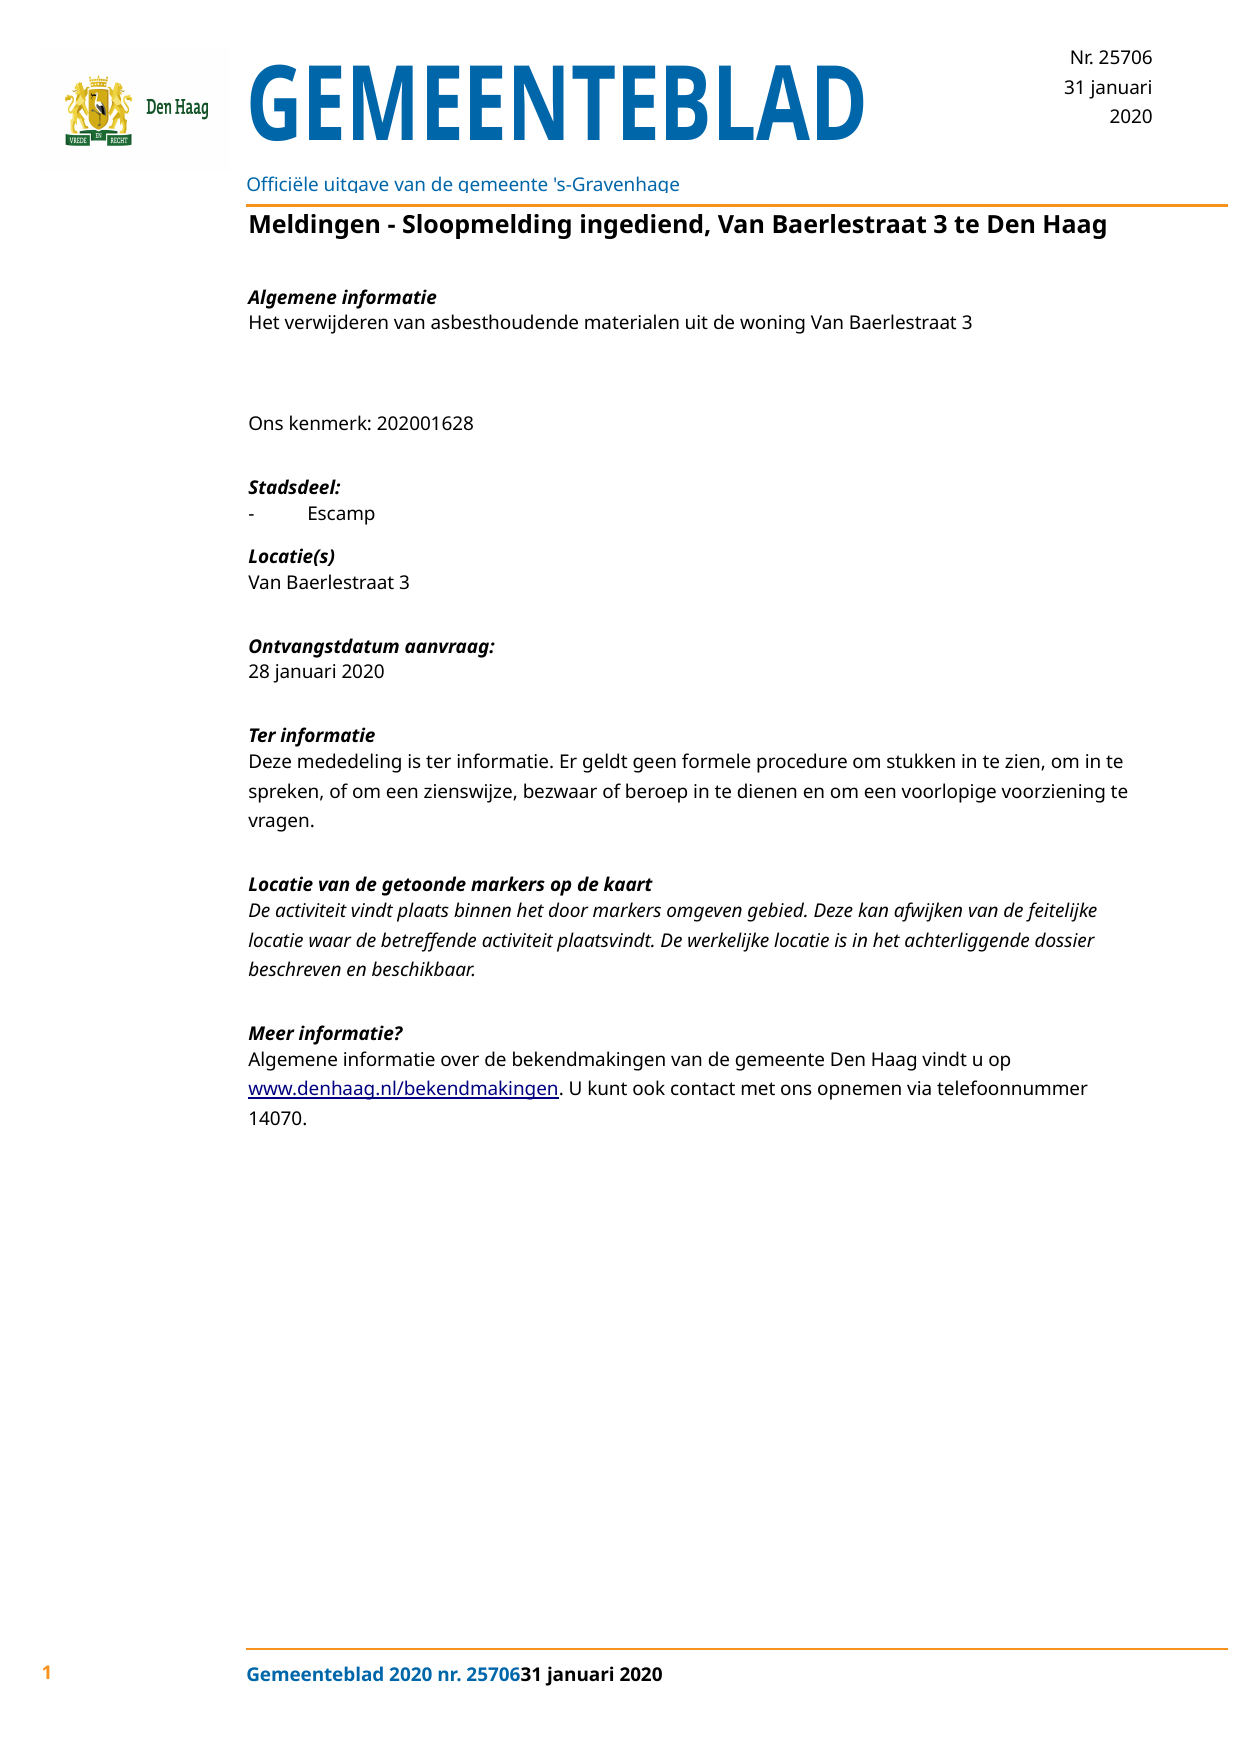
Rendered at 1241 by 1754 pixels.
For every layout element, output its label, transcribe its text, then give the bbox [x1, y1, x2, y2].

text Ons kenmerk: 202001628 [248, 410, 1152, 436]
text De activiteit vindt plaats binnen het door markers omgeven gebied. Deze kan afwijken van de feitelijke locatie waar de betreffende activiteit plaatsvindt. De werkelijke locatie is in het achterliggende dossier beschreven en beschikbaar. [248, 897, 1152, 982]
text Stadsdeel: [248, 474, 1152, 500]
list Escamp [248, 500, 1152, 526]
text Ter informatie [248, 723, 1152, 748]
text Van Baerlestraat 3 [248, 569, 1152, 595]
text Ontvangstdatum aanvraag: [248, 633, 1152, 659]
text Meer informatie? [248, 1020, 1152, 1046]
text Locatie(s) [248, 543, 1152, 569]
text Deze mededeling is ter informatie. Er geldt geen formele procedure om stukken in te zien, om in te spreken, of om een zienswijze, bezwaar of beroep in te dienen en om een voorlopige voorziening te vragen. [248, 748, 1152, 833]
text Algemene informatie over de bekendmakingen van de gemeente Den Haag vindt u op www.denhaag.nl/bekendmakingen. U kunt ook contact met ons opnemen via telefoonnummer 14070. [248, 1046, 1152, 1131]
picture [41, 47, 231, 172]
text Locatie van de getoonde markers op de kaart [248, 871, 1152, 897]
text Het verwijderen van asbesthoudende materialen uit de woning Van Baerlestraat 3 [248, 309, 1152, 335]
text Algemene informatie [248, 284, 1152, 309]
text 28 januari 2020 [248, 659, 1152, 684]
text Meldingen - Sloopmelding ingediend, Van Baerlestraat 3 te Den Haag [248, 207, 1152, 241]
